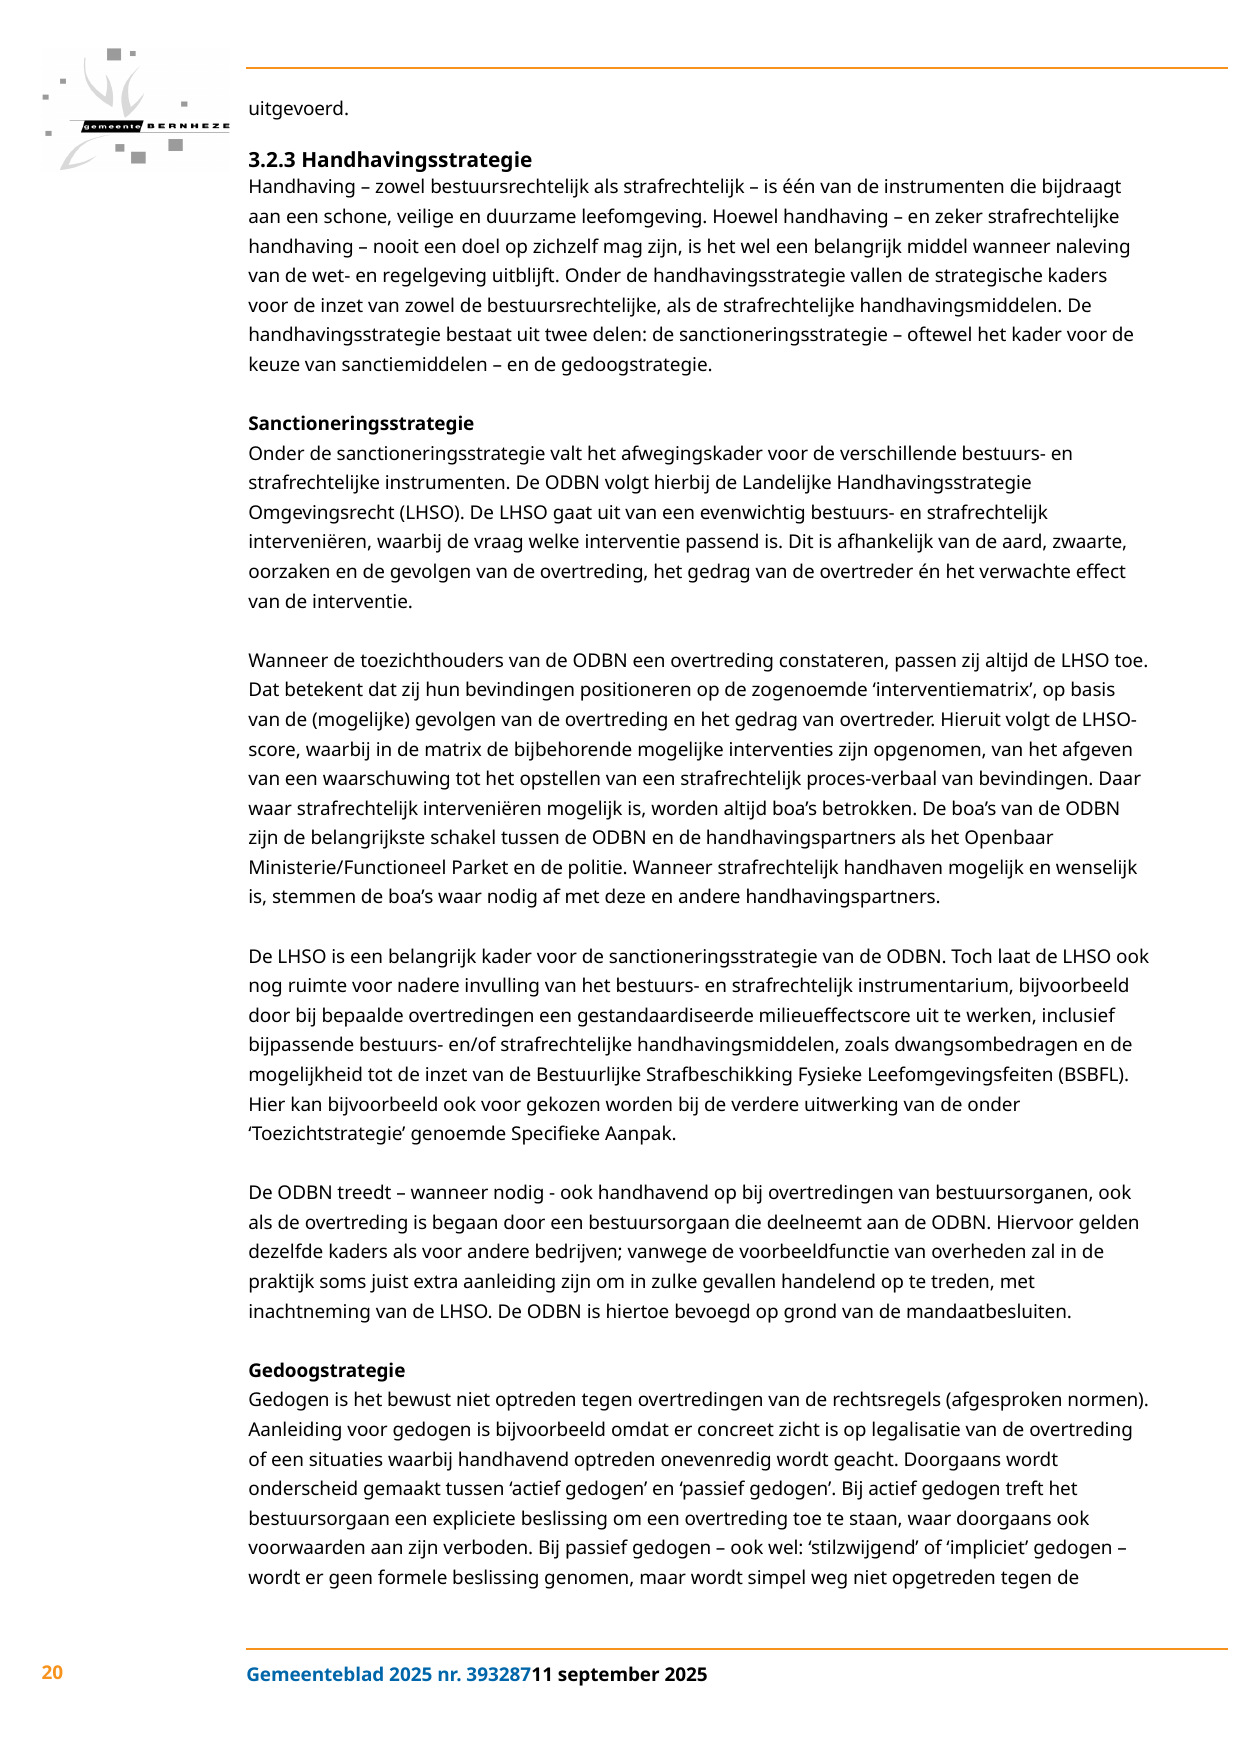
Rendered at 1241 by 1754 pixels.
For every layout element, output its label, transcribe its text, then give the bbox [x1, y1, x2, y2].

text Handhaving – zowel bestuursrechtelijk als strafrechtelijk – is één van de instrumenten die bijdraagt aan een schone, veilige en duurzame leefomgeving. Hoewel handhaving – en zeker strafrechtelijke handhaving – nooit een doel op zichzelf mag zijn, is het wel een belangrijk middel wanneer naleving van de wet- en regelgeving uitblijft. Onder de handhavingsstrategie vallen de strategische kaders voor de inzet van zowel de bestuursrechtelijke, als de strafrechtelijke handhavingsmiddelen. De handhavingsstrategie bestaat uit twee delen: de sanctioneringsstrategie – oftewel het kader voor de keuze van sanctiemiddelen – en de gedoogstrategie. [248, 174, 1152, 377]
text Onder de sanctioneringsstrategie valt het afwegingskader voor de verschillende bestuurs- en strafrechtelijke instrumenten. De ODBN volgt hierbij de Landelijke Handhavingsstrategie Omgevingsrecht (LHSO). De LHSO gaat uit van een evenwichtig bestuurs- en strafrechtelijk interveniëren, waarbij de vraag welke interventie passend is. Dit is afhankelijk van de aard, zwaarte, oorzaken en de gevolgen van de overtreding, het gedrag van de overtreder én het verwachte effect van de interventie. [248, 440, 1152, 613]
text De LHSO is een belangrijk kader voor de sanctioneringsstrategie van de ODBN. Toch laat de LHSO ook nog ruimte voor nadere invulling van het bestuurs- en strafrechtelijk instrumentarium, bijvoorbeeld door bij bepaalde overtredingen een gestandaardiseerde milieueffectscore uit te werken, inclusief bijpassende bestuurs- en/of strafrechtelijke handhavingsmiddelen, zoals dwangsombedragen en de mogelijkheid tot de inzet van de Bestuurlijke Strafbeschikking Fysieke Leefomgevingsfeiten (BSBFL). Hier kan bijvoorbeeld ook voor gekozen worden bij de verdere uitwerking van de onder ‘Toezichtstrategie’ genoemde Specifieke Aanpak. [248, 943, 1152, 1146]
text 3.2.3 Handhavingsstrategie [248, 145, 1152, 174]
picture [41, 47, 231, 172]
text Sanctioneringsstrategie [248, 410, 1152, 436]
text De ODBN treedt – wanneer nodig - ook handhavend op bij overtredingen van bestuursorganen, ook als de overtreding is begaan door een bestuursorgaan die deelneemt aan de ODBN. Hiervoor gelden dezelfde kaders als voor andere bedrijven; vanwege de voorbeeldfunctie van overheden zal in de praktijk soms juist extra aanleiding zijn om in zulke gevallen handelend op te treden, met inachtneming van de LHSO. De ODBN is hiertoe bevoegd op grond van de mandaatbesluiten. [248, 1179, 1152, 1323]
text uitgevoerd. [248, 95, 1152, 121]
text Gedogen is het bewust niet optreden tegen overtredingen van de rechtsregels (afgesproken normen). Aanleiding voor gedogen is bijvoorbeeld omdat er concreet zicht is op legalisatie van de overtreding of een situaties waarbij handhavend optreden onevenredig wordt geacht. Doorgaans wordt onderscheid gemaakt tussen ‘actief gedogen’ en ‘passief gedogen’. Bij actief gedogen treft het bestuursorgaan een expliciete beslissing om een overtreding toe te staan, waar doorgaans ook voorwaarden aan zijn verboden. Bij passief gedogen – ook wel: ‘stilzwijgend’ of ‘impliciet’ gedogen – wordt er geen formele beslissing genomen, maar wordt simpel weg niet opgetreden tegen de [248, 1387, 1152, 1590]
text Gedoogstrategie [248, 1357, 1152, 1383]
text Wanneer de toezichthouders van de ODBN een overtreding constateren, passen zij altijd de LHSO toe. Dat betekent dat zij hun bevindingen positioneren op de zogenoemde ‘interventiematrix’, op basis van de (mogelijke) gevolgen van de overtreding en het gedrag van overtreder. Hieruit volgt de LHSO-score, waarbij in de matrix de bijbehorende mogelijke interventies zijn opgenomen, van het afgeven van een waarschuwing tot het opstellen van een strafrechtelijk proces-verbaal van bevindingen. Daar waar strafrechtelijk interveniëren mogelijk is, worden altijd boa’s betrokken. De boa’s van de ODBN zijn de belangrijkste schakel tussen de ODBN en de handhavingspartners als het Openbaar Ministerie/Functioneel Parket en de politie. Wanneer strafrechtelijk handhaven mogelijk en wenselijk is, stemmen de boa’s waar nodig af met deze en andere handhavingspartners. [248, 647, 1152, 909]
